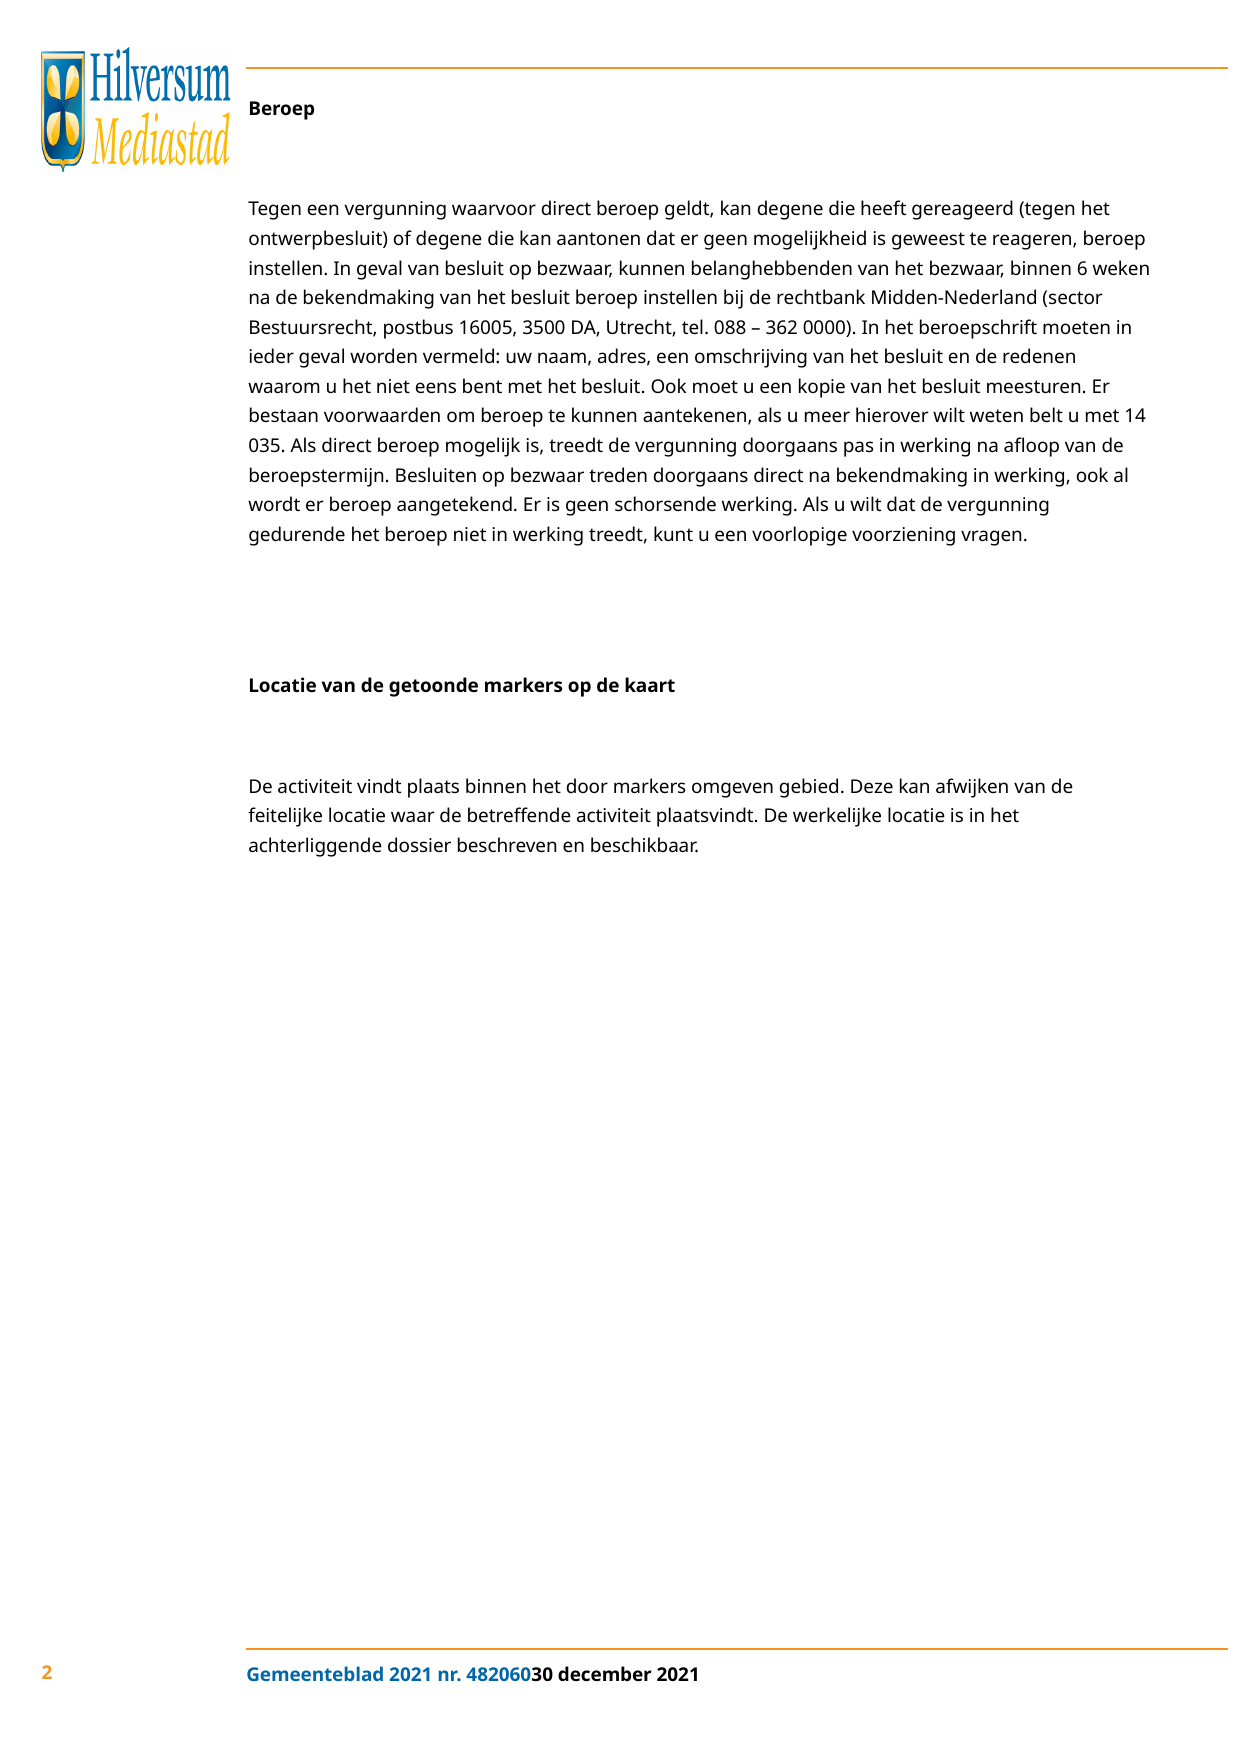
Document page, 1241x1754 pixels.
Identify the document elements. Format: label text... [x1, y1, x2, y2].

text Tegen een vergunning waarvoor direct beroep geldt, kan degene die heeft gereageerd (tegen het ontwerpbesluit) of degene die kan aantonen dat er geen mogelijkheid is geweest te reageren, beroep instellen. In geval van besluit op bezwaar, kunnen belanghebbenden van het bezwaar, binnen 6 weken na de bekendmaking van het besluit beroep instellen bij de rechtbank Midden-Nederland (sector Bestuursrecht, postbus 16005, 3500 DA, Utrecht, tel. 088 – 362 0000). In het beroepschrift moeten in ieder geval worden vermeld: uw naam, adres, een omschrijving van het besluit en de redenen waarom u het niet eens bent met het besluit. Ook moet u een kopie van het besluit meesturen. Er bestaan voorwaarden om beroep te kunnen aantekenen, als u meer hierover wilt weten belt u met 14 035. Als direct beroep mogelijk is, treedt de vergunning doorgaans pas in werking na afloop van de beroepstermijn. Besluiten op bezwaar treden doorgaans direct na bekendmaking in werking, ook al wordt er beroep aangetekend. Er is geen schorsende werking. Als u wilt dat de vergunning gedurende het beroep niet in werking treedt, kunt u een voorlopige voorziening vragen. [248, 196, 1152, 547]
text Beroep [248, 95, 1152, 121]
picture [41, 47, 231, 172]
text De activiteit vindt plaats binnen het door markers omgeven gebied. Deze kan afwijken van de feitelijke locatie waar de betreffende activiteit plaatsvindt. De werkelijke locatie is in het achterliggende dossier beschreven en beschikbaar. [248, 773, 1152, 858]
text Locatie van de getoonde markers op de kaart [248, 672, 1152, 698]
